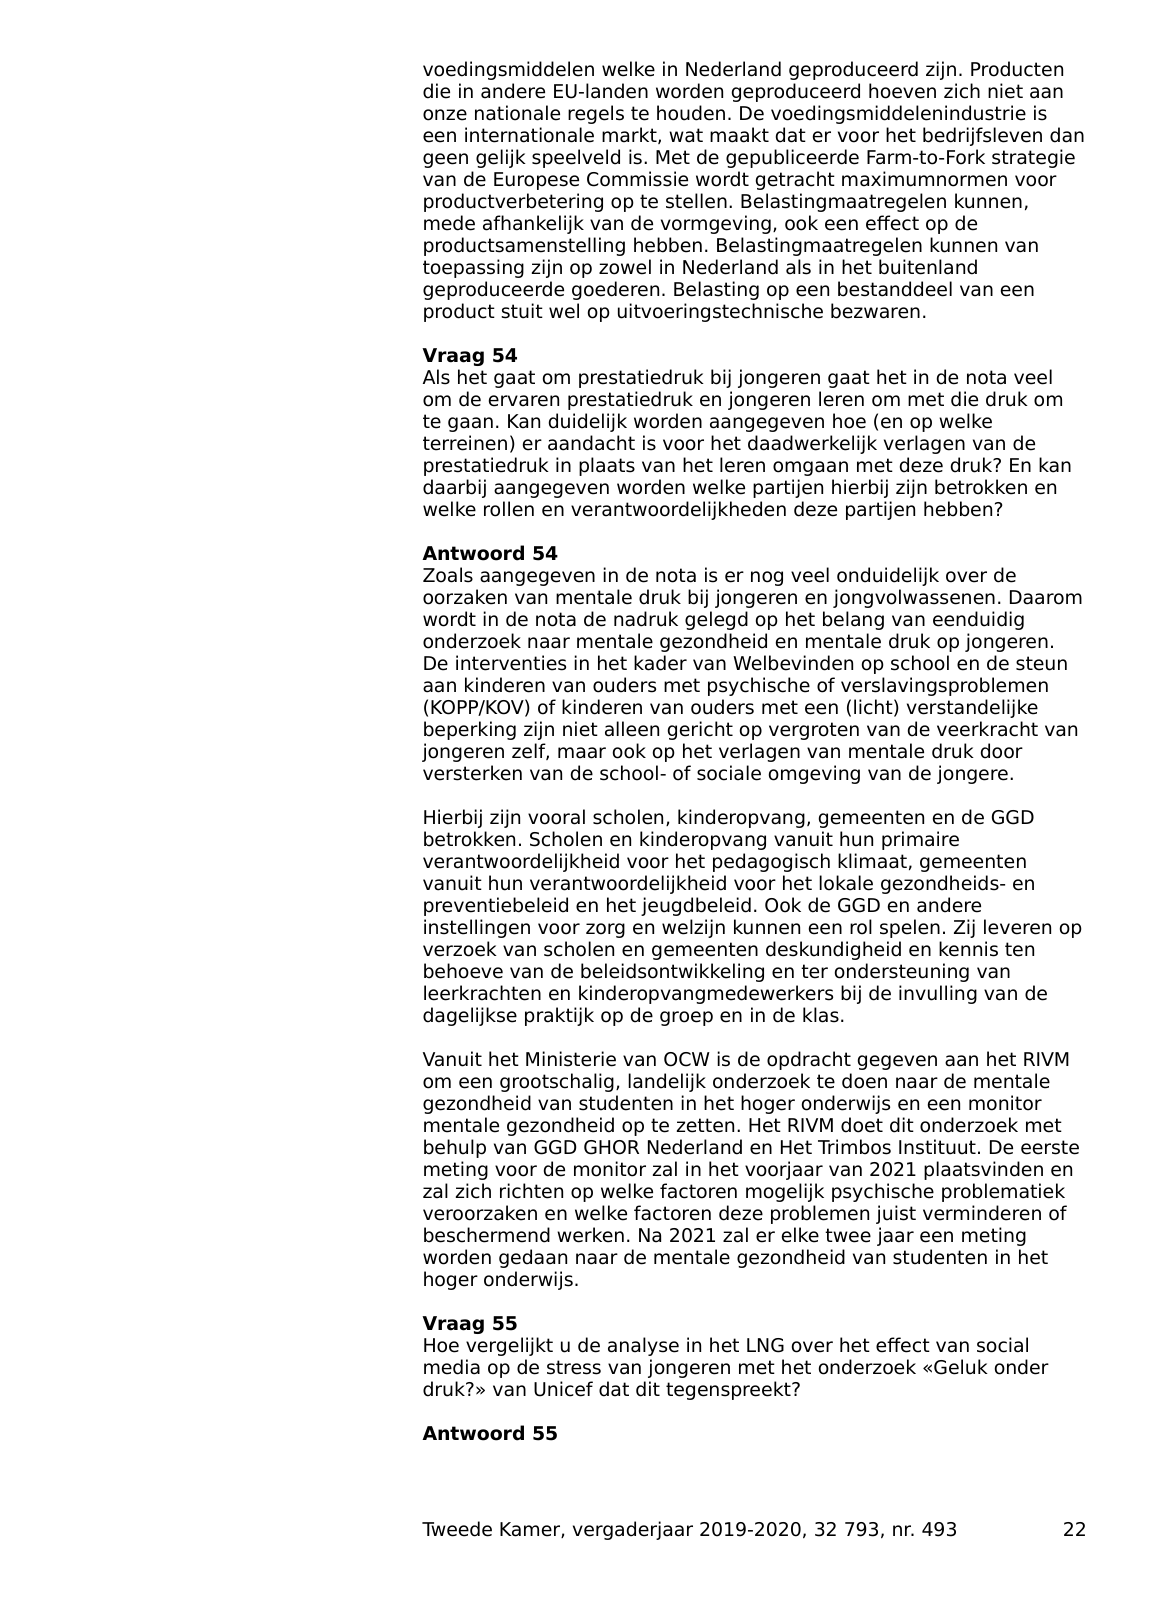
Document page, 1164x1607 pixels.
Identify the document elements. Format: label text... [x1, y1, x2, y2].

text Vanuit het Ministerie van OCW is de opdracht gegeven aan het RIVM om een grootschalig, landelijk onderzoek te doen naar de mentale gezondheid van studenten in het hoger onderwijs en een monitor mentale gezondheid op te zetten. Het RIVM doet dit onderzoek met behulp van GGD GHOR Nederland en Het Trimbos Instituut. De eerste meting voor de monitor zal in het voorjaar van 2021 plaatsvinden en zal zich richten op welke factoren mogelijk psychische problematiek veroorzaken en welke factoren deze problemen juist verminderen of beschermend werken. Na 2021 zal er elke twee jaar een meting worden gedaan naar de mentale gezondheid van studenten in het hoger onderwijs. [422, 1049, 1087, 1291]
text De interventies in het kader van Welbevinden op school en de steun aan kinderen van ouders met psychische of verslavingsproblemen (KOPP/KOV) of kinderen van ouders met een (licht) verstandelijke beperking zijn niet alleen gericht op vergroten van de veerkracht van jongeren zelf, maar ook op het verlagen van mentale druk door versterken van de school- of sociale omgeving van de jongere. [422, 653, 1087, 785]
text Hierbij zijn vooral scholen, kinderopvang, gemeenten en de GGD betrokken. Scholen en kinderopvang vanuit hun primaire verantwoordelijkheid voor het pedagogisch klimaat, gemeenten vanuit hun verantwoordelijkheid voor het lokale gezondheids- en preventiebeleid en het jeugdbeleid. Ook de GGD en andere instellingen voor zorg en welzijn kunnen een rol spelen. Zij leveren op verzoek van scholen en gemeenten deskundigheid en kennis ten behoeve van de beleidsontwikkeling en ter ondersteuning van leerkrachten en kinderopvangmedewerkers bij de invulling van de dagelijkse praktijk op de groep en in de klas. [422, 807, 1087, 1027]
text Vraag 54 [422, 345, 1087, 367]
text Antwoord 54 [422, 543, 1087, 565]
text Zoals aangegeven in de nota is er nog veel onduidelijk over de oorzaken van mentale druk bij jongeren en jongvolwassenen. Daarom wordt in de nota de nadruk gelegd op het belang van eenduidig onderzoek naar mentale gezondheid en mentale druk op jongeren. [422, 565, 1087, 653]
text Als het gaat om prestatiedruk bij jongeren gaat het in de nota veel om de ervaren prestatiedruk en jongeren leren om met die druk om te gaan. Kan duidelijk worden aangegeven hoe (en op welke terreinen) er aandacht is voor het daadwerkelijk verlagen van de prestatiedruk in plaats van het leren omgaan met deze druk? En kan daarbij aangegeven worden welke partijen hierbij zijn betrokken en welke rollen en verantwoordelijkheden deze partijen hebben? [422, 367, 1087, 521]
text voedingsmiddelen welke in Nederland geproduceerd zijn. Producten die in andere EU-landen worden geproduceerd hoeven zich niet aan onze nationale regels te houden. De voedingsmiddelenindustrie is een internationale markt, wat maakt dat er voor het bedrijfsleven dan geen gelijk speelveld is. Met de gepubliceerde Farm-to-Fork strategie van de Europese Commissie wordt getracht maximumnormen voor productverbetering op te stellen. Belastingmaatregelen kunnen, mede afhankelijk van de vormgeving, ook een effect op de productsamenstelling hebben. Belastingmaatregelen kunnen van toepassing zijn op zowel in Nederland als in het buitenland geproduceerde goederen. Belasting op een bestanddeel van een product stuit wel op uitvoeringstechnische bezwaren. [422, 59, 1087, 323]
text Vraag 55 [422, 1313, 1087, 1335]
text Antwoord 55 [422, 1423, 1087, 1445]
text Hoe vergelijkt u de analyse in het LNG over het effect van social media op de stress van jongeren met het onderzoek «Geluk onder druk?» van Unicef dat dit tegenspreekt? [422, 1335, 1087, 1401]
